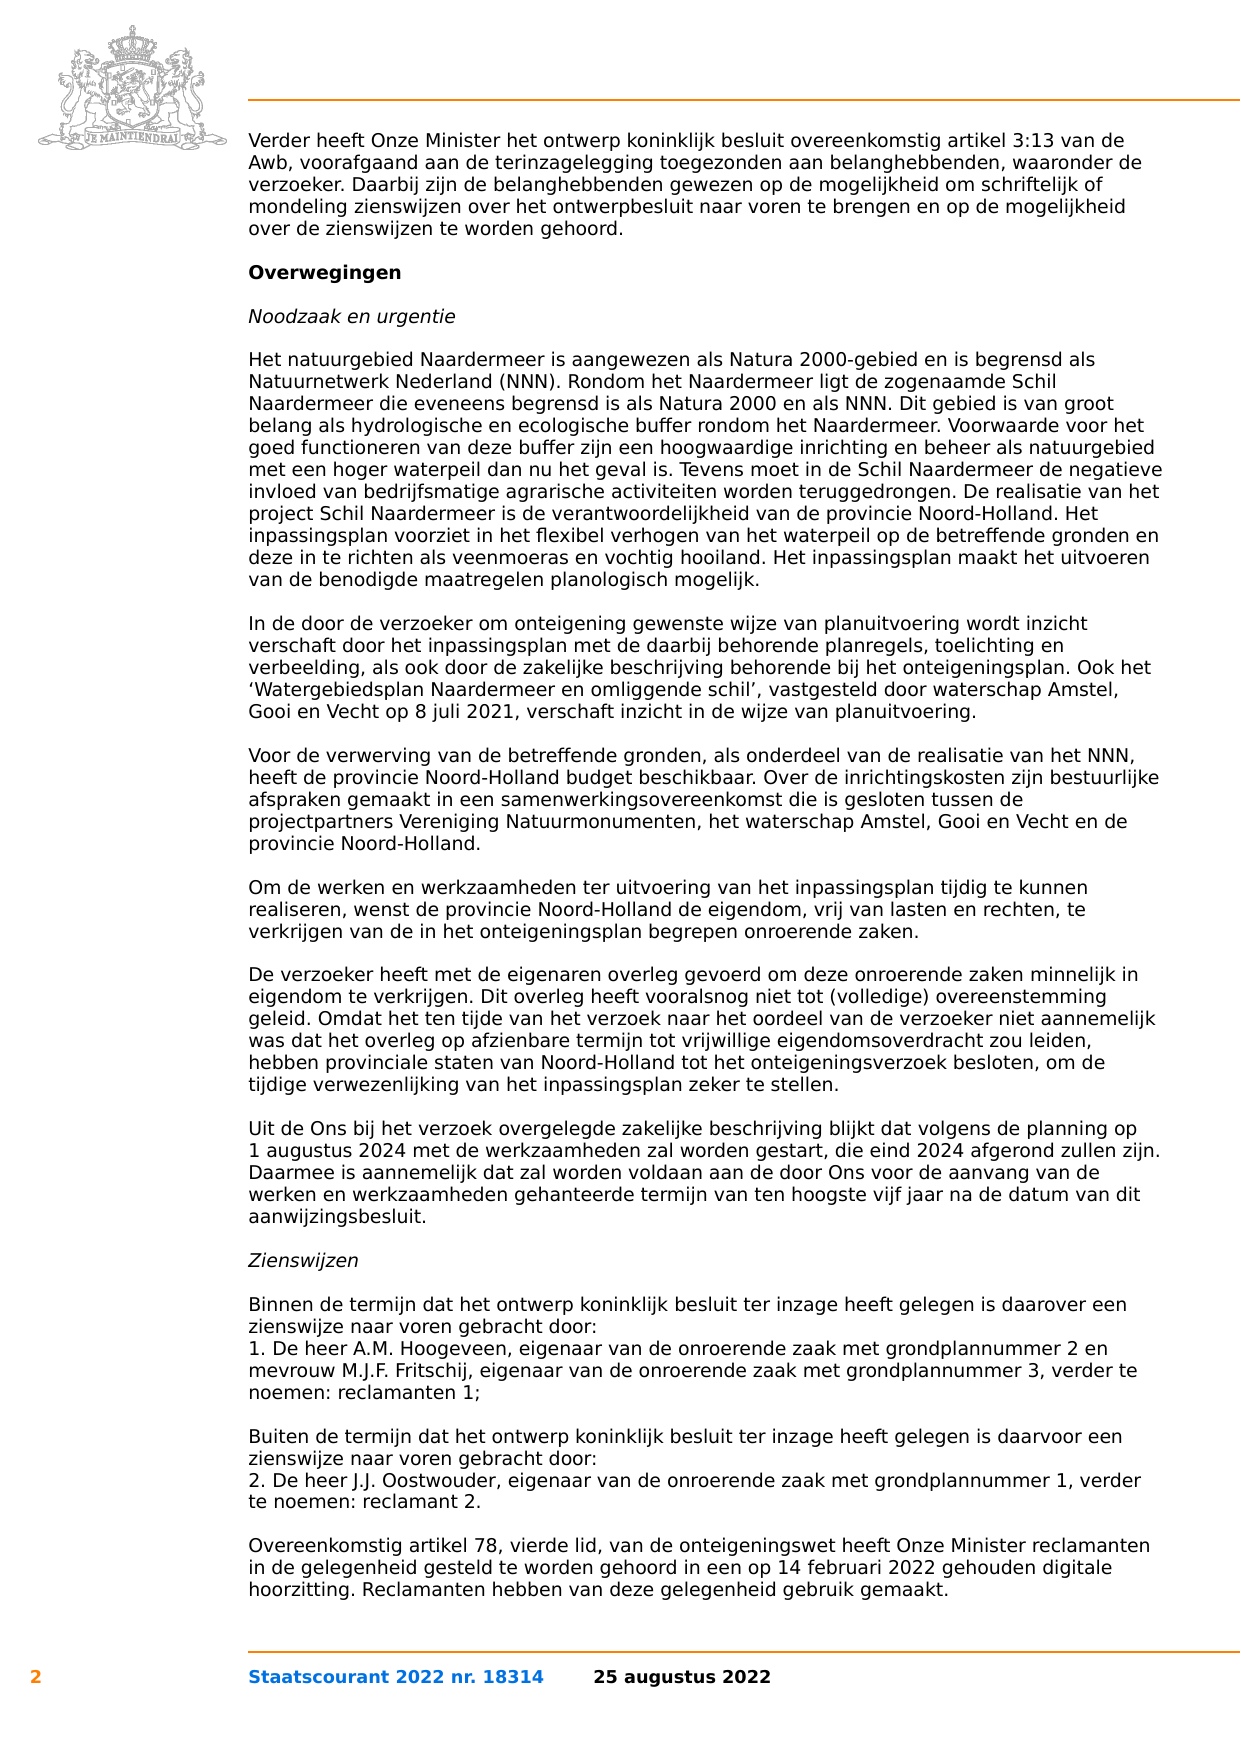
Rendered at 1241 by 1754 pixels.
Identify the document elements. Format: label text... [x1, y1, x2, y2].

text Om de werken en werkzaamheden ter uitvoering van het inpassingsplan tijdig te kunnen realiseren, wenst de provincie Noord-Holland de eigendom, vrij van lasten en rechten, te verkrijgen van de in het onteigeningsplan begrepen onroerende zaken. [248, 877, 1163, 942]
subtitle Noodzaak en urgentie [248, 306, 1163, 327]
subtitle Zienswijzen [248, 1250, 1163, 1272]
text Het natuurgebied Naardermeer is aangewezen als Natura 2000-gebied en is begrensd als Natuurnetwerk Nederland (NNN). Rondom het Naardermeer ligt de zogenaamde Schil Naardermeer die eveneens begrensd is als Natura 2000 en als NNN. Dit gebied is van groot belang als hydrologische en ecologische buffer rondom het Naardermeer. Voorwaarde voor het goed functioneren van deze buffer zijn een hoogwaardige inrichting en beheer als natuurgebied met een hoger waterpeil dan nu het geval is. Tevens moet in de Schil Naardermeer de negatieve invloed van bedrijfsmatige agrarische activiteiten worden teruggedrongen. De realisatie van het project Schil Naardermeer is de verantwoordelijkheid van de provincie Noord-Holland. Het inpassingsplan voorziet in het flexibel verhogen van het waterpeil op de betreffende gronden en deze in te richten als veenmoeras en vochtig hooiland. Het inpassingsplan maakt het uitvoeren van de benodigde maatregelen planologisch mogelijk. [248, 349, 1163, 591]
text 1. De heer A.M. Hoogeveen, eigenaar van de onroerende zaak met grondplannummer 2 en mevrouw M.J.F. Fritschij, eigenaar van de onroerende zaak met grondplannummer 3, verder te noemen: reclamanten 1; [248, 1338, 1163, 1404]
text Uit de Ons bij het verzoek overgelegde zakelijke beschrijving blijkt dat volgens de planning op 1 augustus 2024 met de werkzaamheden zal worden gestart, die eind 2024 afgerond zullen zijn. Daarmee is aannemelijk dat zal worden voldaan aan de door Ons voor de aanvang van de werken en werkzaamheden gehanteerde termijn van ten hoogste vijf jaar na de datum van dit aanwijzingsbesluit. [248, 1118, 1163, 1228]
text Overeenkomstig artikel 78, vierde lid, van de onteigeningswet heeft Onze Minister reclamanten in de gelegenheid gesteld te worden gehoord in een op 14 februari 2022 gehouden digitale hoorzitting. Reclamanten hebben van deze gelegenheid gebruik gemaakt. [248, 1535, 1163, 1601]
text Voor de verwerving van de betreffende gronden, als onderdeel van de realisatie van het NNN, heeft de provincie Noord-Holland budget beschikbaar. Over de inrichtingskosten zijn bestuurlijke afspraken gemaakt in een samenwerkingsovereenkomst die is gesloten tussen de projectpartners Vereniging Natuurmonumenten, het waterschap Amstel, Gooi en Vecht en de provincie Noord-Holland. [248, 745, 1163, 855]
text In de door de verzoeker om onteigening gewenste wijze van planuitvoering wordt inzicht verschaft door het inpassingsplan met de daarbij behorende planregels, toelichting en verbeelding, als ook door de zakelijke beschrijving behorende bij het onteigeningsplan. Ook het ‘Watergebiedsplan Naardermeer en omliggende schil’, vastgesteld door waterschap Amstel, Gooi en Vecht op 8 juli 2021, verschaft inzicht in de wijze van planuitvoering. [248, 613, 1163, 723]
text 2. De heer J.J. Oostwouder, eigenaar van de onroerende zaak met grondplannummer 1, verder te noemen: reclamant 2. [248, 1469, 1163, 1513]
subtitle Overwegingen [248, 262, 1163, 284]
text Verder heeft Onze Minister het ontwerp koninklijk besluit overeenkomstig artikel 3:13 van de Awb, voorafgaand aan de terinzagelegging toegezonden aan belanghebbenden, waaronder de verzoeker. Daarbij zijn de belanghebbenden gewezen op de mogelijkheid om schriftelijk of mondeling zienswijzen over het ontwerpbesluit naar voren te brengen en op de mogelijkheid over de zienswijzen te worden gehoord. [248, 130, 1163, 240]
text Binnen de termijn dat het ontwerp koninklijk besluit ter inzage heeft gelegen is daarover een zienswijze naar voren gebracht door: [248, 1294, 1163, 1338]
text Buiten de termijn dat het ontwerp koninklijk besluit ter inzage heeft gelegen is daarvoor een zienswijze naar voren gebracht door: [248, 1426, 1163, 1469]
picture [38, 25, 227, 150]
text De verzoeker heeft met de eigenaren overleg gevoerd om deze onroerende zaken minnelijk in eigendom te verkrijgen. Dit overleg heeft vooralsnog niet tot (volledige) overeenstemming geleid. Omdat het ten tijde van het verzoek naar het oordeel van de verzoeker niet aannemelijk was dat het overleg op afzienbare termijn tot vrijwillige eigendomsoverdracht zou leiden, hebben provinciale staten van Noord-Holland tot het onteigeningsverzoek besloten, om de tijdige verwezenlijking van het inpassingsplan zeker te stellen. [248, 964, 1163, 1096]
